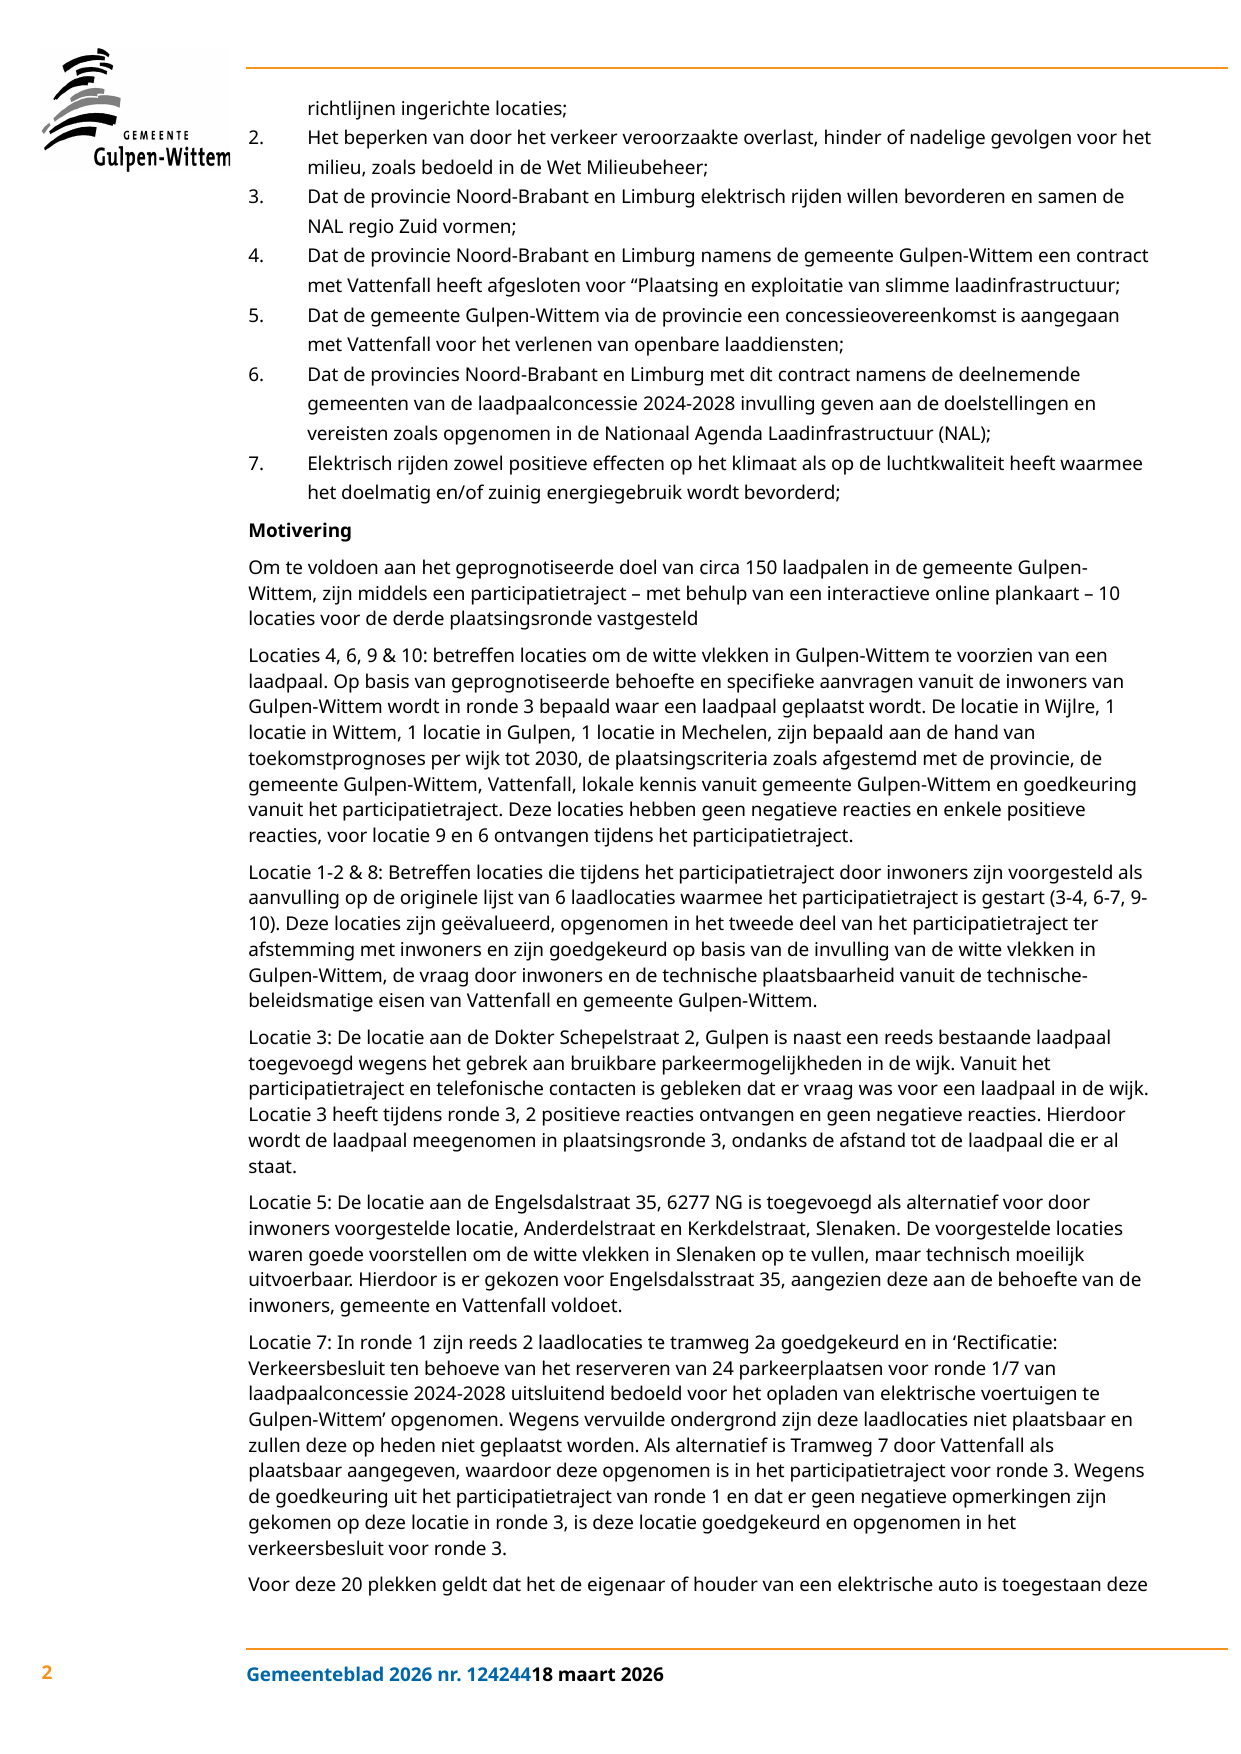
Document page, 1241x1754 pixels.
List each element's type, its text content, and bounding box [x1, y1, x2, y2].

list Het beperken van door het verkeer veroorzaakte overlast, hinder of nadelige gevolgen voor het milieu, zoals bedoeld in de Wet Milieubeheer; [248, 124, 1152, 180]
list richtlijnen ingerichte locaties; [248, 95, 1152, 121]
text Om te voldoen aan het geprognotiseerde doel van circa 150 laadpalen in de gemeente Gulpen-Wittem, zijn middels een participatietraject – met behulp van een interactieve online plankaart – 10 locaties voor de derde plaatsingsronde vastgesteld [248, 554, 1152, 631]
text Voor deze 20 plekken geldt dat het de eigenaar of houder van een elektrische auto is toegestaan deze [248, 1572, 1152, 1597]
text Locaties 4, 6, 9 & 10: betreffen locaties om de witte vlekken in Gulpen-Wittem te voorzien van een laadpaal. Op basis van geprognotiseerde behoefte en specifieke aanvragen vanuit de inwoners van Gulpen-Wittem wordt in ronde 3 bepaald waar een laadpaal geplaatst wordt. De locatie in Wijlre, 1 locatie in Wittem, 1 locatie in Gulpen, 1 locatie in Mechelen, zijn bepaald aan de hand van toekomstprognoses per wijk tot 2030, de plaatsingscriteria zoals afgestemd met de provincie, de gemeente Gulpen-Wittem, Vattenfall, lokale kennis vanuit gemeente Gulpen-Wittem en goedkeuring vanuit het participatietraject. Deze locaties hebben geen negatieve reacties en enkele positieve reacties, voor locatie 9 en 6 ontvangen tijdens het participatietraject. [248, 642, 1152, 848]
list Dat de provincies Noord-Brabant en Limburg met dit contract namens de deelnemende gemeenten van de laadpaalconcessie 2024-2028 invulling geven aan de doelstellingen en vereisten zoals opgenomen in de Nationaal Agenda Laadinfrastructuur (NAL); [248, 361, 1152, 446]
text Locatie 1-2 & 8: Betreffen locaties die tijdens het participatietraject door inwoners zijn voorgesteld als aanvulling op de originele lijst van 6 laadlocaties waarmee het participatietraject is gestart (3-4, 6-7, 9-10). Deze locaties zijn geëvalueerd, opgenomen in het tweede deel van het participatietraject ter afstemming met inwoners en zijn goedgekeurd op basis van de invulling van de witte vlekken in Gulpen-Wittem, de vraag door inwoners en de technische plaatsbaarheid vanuit de technische- beleidsmatige eisen van Vattenfall en gemeente Gulpen-Wittem. [248, 859, 1152, 1013]
text Motivering [248, 517, 1152, 543]
list Dat de provincie Noord-Brabant en Limburg elektrisch rijden willen bevorderen en samen de NAL regio Zuid vormen; [248, 183, 1152, 239]
text Locatie 5: De locatie aan de Engelsdalstraat 35, 6277 NG is toegevoegd als alternatief voor door inwoners voorgestelde locatie, Anderdelstraat en Kerkdelstraat, Slenaken. De voorgestelde locaties waren goede voorstellen om de witte vlekken in Slenaken op te vullen, maar technisch moeilijk uitvoerbaar. Hierdoor is er gekozen voor Engelsdalsstraat 35, aangezien deze aan de behoefte van de inwoners, gemeente en Vattenfall voldoet. [248, 1189, 1152, 1318]
text Locatie 3: De locatie aan de Dokter Schepelstraat 2, Gulpen is naast een reeds bestaande laadpaal toegevoegd wegens het gebrek aan bruikbare parkeermogelijkheden in de wijk. Vanuit het participatietraject en telefonische contacten is gebleken dat er vraag was voor een laadpaal in de wijk. Locatie 3 heeft tijdens ronde 3, 2 positieve reacties ontvangen en geen negatieve reacties. Hierdoor wordt de laadpaal meegenomen in plaatsingsronde 3, ondanks de afstand tot de laadpaal die er al staat. [248, 1024, 1152, 1178]
text Locatie 7: In ronde 1 zijn reeds 2 laadlocaties te tramweg 2a goedgekeurd en in ‘Rectificatie: Verkeersbesluit ten behoeve van het reserveren van 24 parkeerplaatsen voor ronde 1/7 van laadpaalconcessie 2024-2028 uitsluitend bedoeld voor het opladen van elektrische voertuigen te Gulpen-Wittem’ opgenomen. Wegens vervuilde ondergrond zijn deze laadlocaties niet plaatsbaar en zullen deze op heden niet geplaatst worden. Als alternatief is Tramweg 7 door Vattenfall als plaatsbaar aangegeven, waardoor deze opgenomen is in het participatietraject voor ronde 3. Wegens de goedkeuring uit het participatietraject van ronde 1 en dat er geen negatieve opmerkingen zijn gekomen op deze locatie in ronde 3, is deze locatie goedgekeurd en opgenomen in het verkeersbesluit voor ronde 3. [248, 1329, 1152, 1561]
list Elektrisch rijden zowel positieve effecten op het klimaat als op de luchtkwaliteit heeft waarmee het doelmatig en/of zuinig energiegebruik wordt bevorderd; [248, 450, 1152, 505]
list Dat de gemeente Gulpen-Wittem via de provincie een concessieovereenkomst is aangegaan met Vattenfall voor het verlenen van openbare laaddiensten; [248, 302, 1152, 357]
picture [41, 47, 231, 172]
list Dat de provincie Noord-Brabant en Limburg namens de gemeente Gulpen-Wittem een contract met Vattenfall heeft afgesloten voor “Plaatsing en exploitatie van slimme laadinfrastructuur; [248, 243, 1152, 298]
